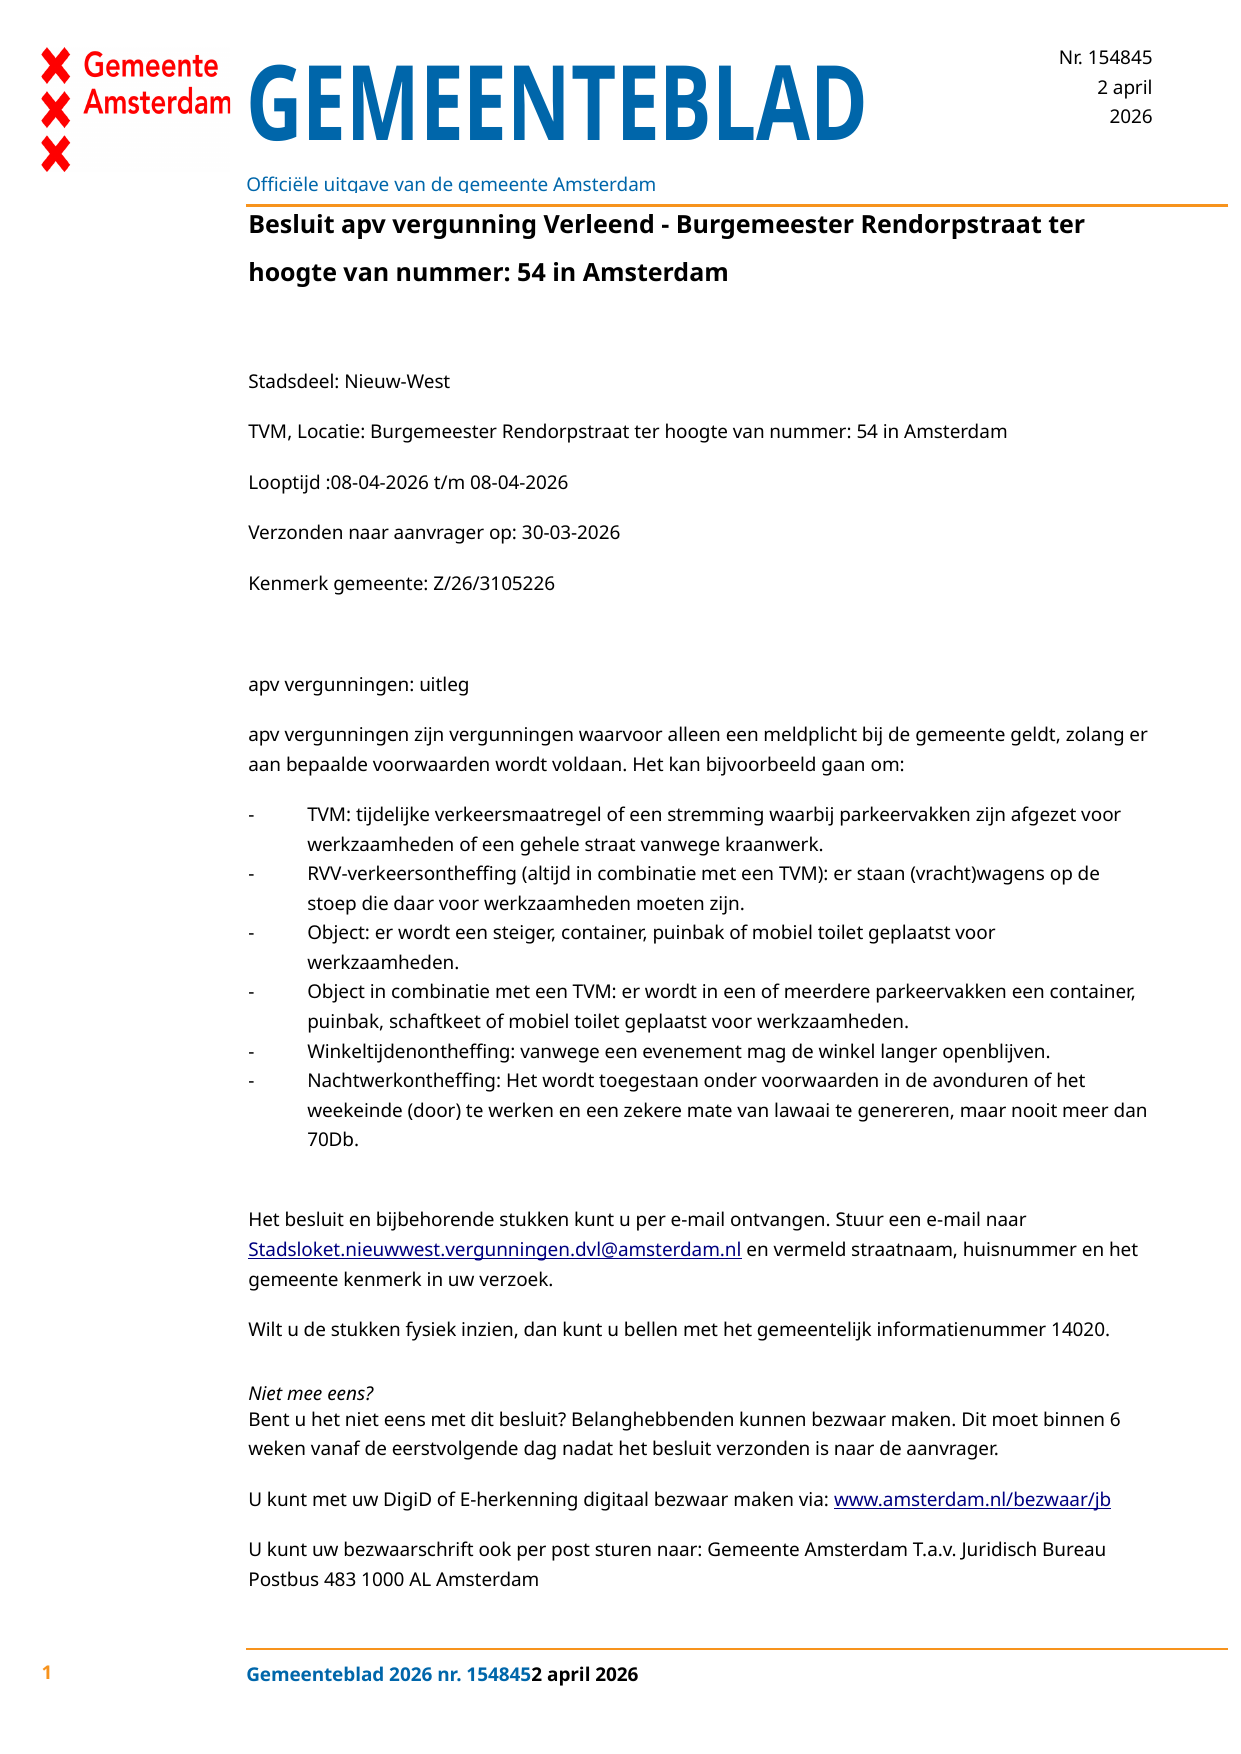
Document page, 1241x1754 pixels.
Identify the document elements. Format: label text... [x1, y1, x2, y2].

list Object in combinatie met een TVM: er wordt in een of meerdere parkeervakken een container, puinbak, schaftkeet of mobiel toilet geplaatst voor werkzaamheden. [248, 979, 1152, 1034]
list TVM: tijdelijke verkeersmaatregel of een stremming waarbij parkeervakken zijn afgezet voor werkzaamheden of een gehele straat vanwege kraanwerk. [248, 801, 1152, 857]
text U kunt met uw DigiD of E-herkenning digitaal bezwaar maken via: www.amsterdam.nl/bezwaar/jb [248, 1486, 1152, 1512]
text Kenmerk gemeente: Z/26/3105226 [248, 570, 1152, 596]
picture [41, 47, 231, 172]
text Niet mee eens? [248, 1380, 1152, 1406]
text Wilt u de stukken fysiek inzien, dan kunt u bellen met het gemeentelijk informatienummer 14020. [248, 1316, 1152, 1342]
text apv vergunningen: uitleg [248, 671, 1152, 697]
text Stadsdeel: Nieuw-West [248, 368, 1152, 394]
text Verzonden naar aanvrager op: 30-03-2026 [248, 519, 1152, 545]
list Object: er wordt een steiger, container, puinbak of mobiel toilet geplaatst voor werkzaamheden. [248, 919, 1152, 975]
text TVM, Locatie: Burgemeester Rendorpstraat ter hoogte van nummer: 54 in Amsterdam [248, 419, 1152, 444]
list Nachtwerkontheffing: Het wordt toegestaan onder voorwaarden in de avonduren of het weekeinde (door) te werken en een zekere mate van lawaai te genereren, maar nooit meer dan 70Db. [248, 1067, 1152, 1152]
text Besluit apv vergunning Verleend - Burgemeester Rendorpstraat ter hoogte van nummer: 54 in Amsterdam [248, 207, 1152, 288]
text Het besluit en bijbehorende stukken kunt u per e-mail ontvangen. Stuur een e-mail naar Stadsloket.nieuwwest.vergunningen.dvl@amsterdam.nl en vermeld straatnaam, huisnummer en het gemeente kenmerk in uw verzoek. [248, 1207, 1152, 1292]
list RVV-verkeersontheffing (altijd in combinatie met een TVM): er staan (vracht)wagens op de stoep die daar voor werkzaamheden moeten zijn. [248, 860, 1152, 916]
list Winkeltijdenontheffing: vanwege een evenement mag de winkel langer openblijven. [248, 1038, 1152, 1064]
text apv vergunningen zijn vergunningen waarvoor alleen een meldplicht bij de gemeente geldt, zolang er aan bepaalde voorwaarden wordt voldaan. Het kan bijvoorbeeld gaan om: [248, 721, 1152, 777]
text Bent u het niet eens met dit besluit? Belanghebbenden kunnen bezwaar maken. Dit moet binnen 6 weken vanaf de eerstvolgende dag nadat het besluit verzonden is naar de aanvrager. [248, 1406, 1152, 1461]
text U kunt uw bezwaarschrift ook per post sturen naar: Gemeente Amsterdam T.a.v. Juridisch Bureau Postbus 483 1000 AL Amsterdam [248, 1536, 1152, 1592]
text Looptijd :08-04-2026 t/m 08-04-2026 [248, 469, 1152, 495]
